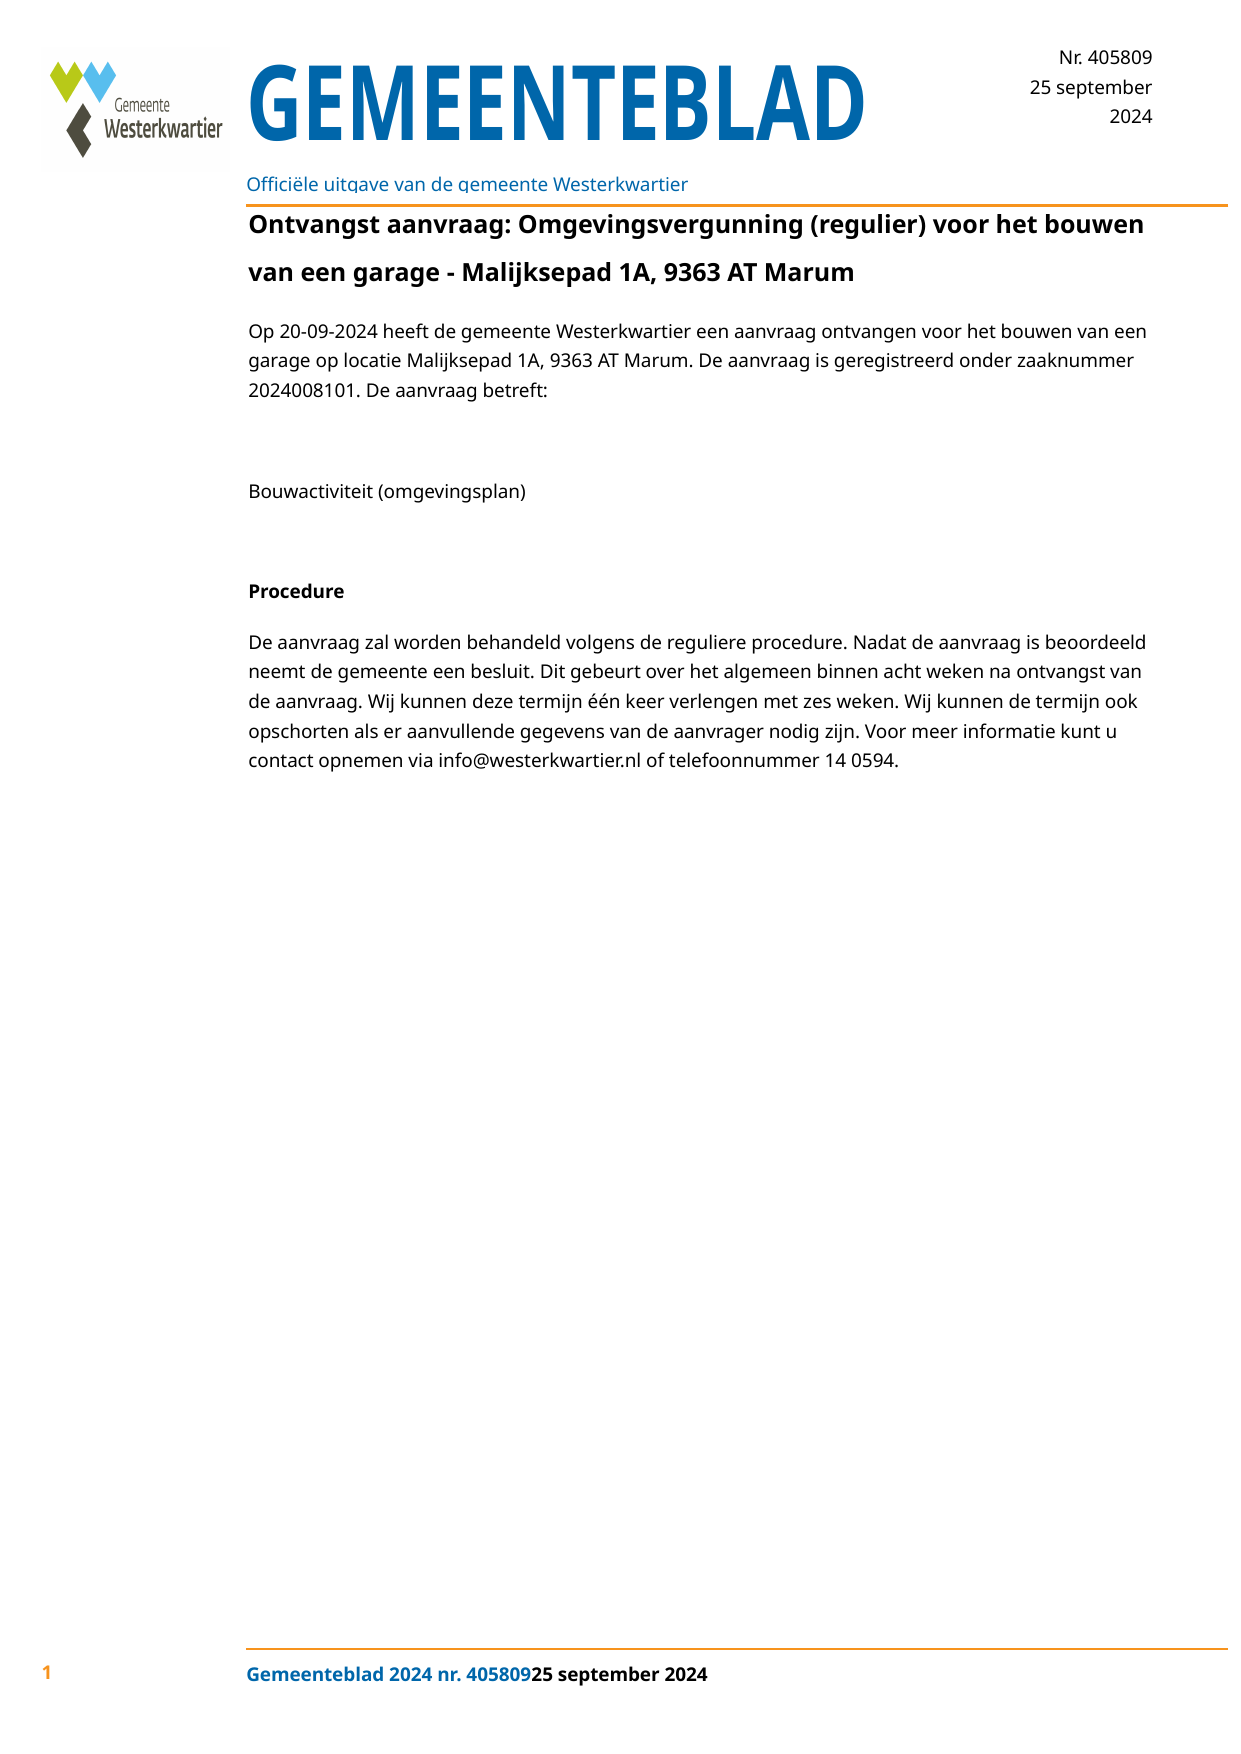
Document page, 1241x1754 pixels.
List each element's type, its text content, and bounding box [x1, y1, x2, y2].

text Op 20-09-2024 heeft de gemeente Westerkwartier een aanvraag ontvangen voor het bouwen van een garage op locatie Malijksepad 1A, 9363 AT Marum. De aanvraag is geregistreerd onder zaaknummer 2024008101. De aanvraag betreft: [248, 318, 1152, 403]
text De aanvraag zal worden behandeld volgens de reguliere procedure. Nadat de aanvraag is beoordeeld neemt de gemeente een besluit. Dit gebeurt over het algemeen binnen acht weken na ontvangst van de aanvraag. Wij kunnen deze termijn één keer verlengen met zes weken. Wij kunnen de termijn ook opschorten als er aanvullende gegevens van de aanvrager nodig zijn. Voor meer informatie kunt u contact opnemen via info@westerkwartier.nl of telefoonnummer 14 0594. [248, 629, 1152, 773]
text Bouwactiviteit (omgevingsplan) [248, 478, 1152, 504]
text Procedure [248, 579, 1152, 604]
picture [41, 47, 231, 172]
text Ontvangst aanvraag: Omgevingsvergunning (regulier) voor het bouwen van een garage - Malijksepad 1A, 9363 AT Marum [248, 207, 1152, 288]
